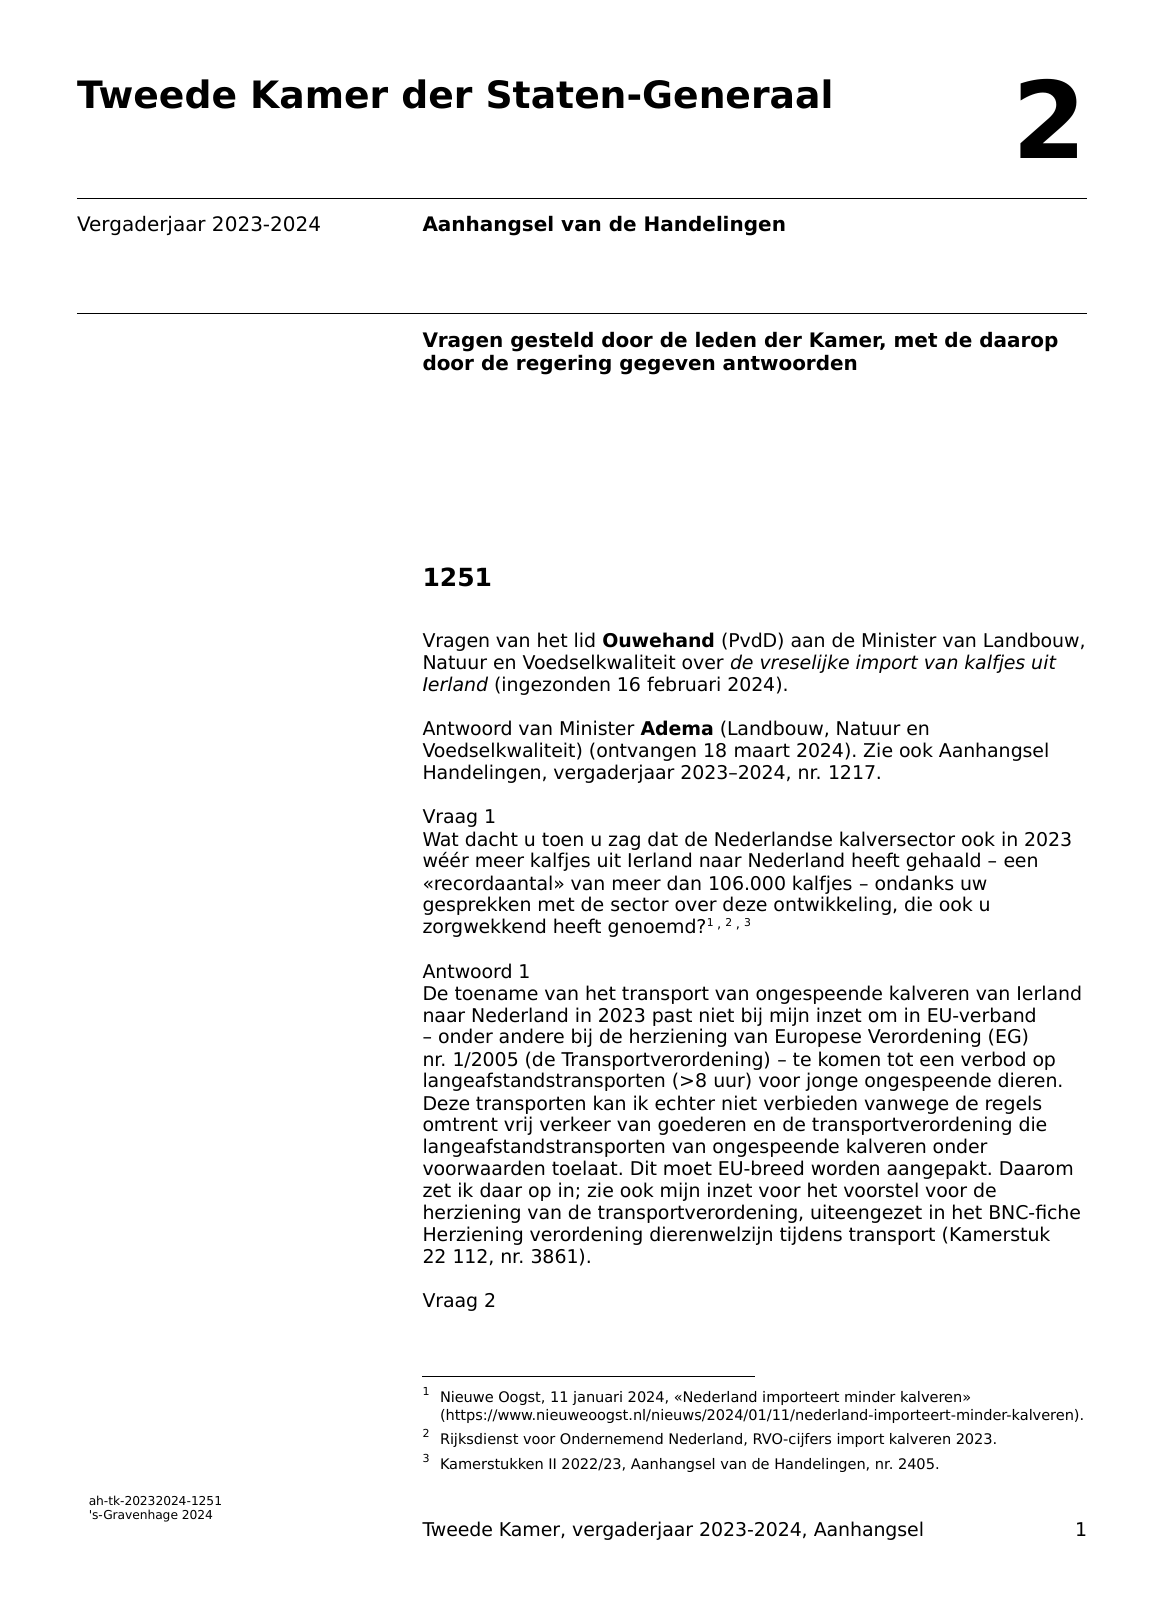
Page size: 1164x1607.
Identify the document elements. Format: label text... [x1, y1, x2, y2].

text Rijksdienst voor Ondernemend Nederland, RVO-cijfers import kalveren 2023. [422, 1427, 1087, 1449]
text Wat dacht u toen u zag dat de Nederlandse kalversector ook in 2023 wéér meer kalfjes uit Ierland naar Nederland heeft gehaald – een «recordaantal» van meer dan 106.000 kalfjes – ondanks uw gesprekken met de sector over deze ontwikkeling, die ook u zorgwekkend heeft genoemd?, , [422, 828, 1087, 938]
text Vragen van het lid Ouwehand (PvdD) aan de Minister van Landbouw, Natuur en Voedselkwaliteit over de vreselijke import van kalfjes uit Ierland (ingezonden 16 februari 2024). [422, 630, 1087, 696]
table_cell Vergaderjaar 2023-2024 [77, 199, 422, 313]
table_cell Vragen gesteld door de leden der Kamer, met de daarop door de regering gegeven antwoorden [422, 314, 1087, 375]
table_cell [77, 314, 422, 375]
text ah-tk-20232024-1251 [88, 1494, 323, 1508]
text Vraag 1 [422, 806, 1087, 828]
text Kamerstukken II 2022/23, Aanhangsel van de Handelingen, nr. 2405. [422, 1452, 1087, 1474]
text Nieuwe Oogst, 11 januari 2024, «Nederland importeert minder kalveren» (https://www.nieuweoogst.nl/nieuws/2024/01/11/nederland-importeert-minder-kalveren). [422, 1385, 1087, 1424]
text Antwoord van Minister Adema (Landbouw, Natuur en Voedselkwaliteit) (ontvangen 18 maart 2024). Zie ook Aanhangsel Handelingen, vergaderjaar 2023–2024, nr. 1217. [422, 718, 1087, 784]
text 's-Gravenhage 2024 [88, 1508, 323, 1522]
table_header 2 [886, 59, 1087, 198]
table_cell Aanhangsel van de Handelingen [422, 199, 1087, 313]
text Antwoord 1 [422, 961, 1087, 982]
table_header Tweede Kamer der Staten-Generaal [77, 59, 886, 198]
text Vraag 2 [422, 1290, 1087, 1312]
text De toename van het transport van ongespeende kalveren van Ierland naar Nederland in 2023 past niet bij mijn inzet om in EU-verband – onder andere bij de herziening van Europese Verordening (EG) nr. 1/2005 (de Transportverordening) – te komen tot een verbod op langeafstandstransporten (>8 uur) voor jonge ongespeende dieren. Deze transporten kan ik echter niet verbieden vanwege de regels omtrent vrij verkeer van goederen en de transportverordening die langeafstandstransporten van ongespeende kalveren onder voorwaarden toelaat. Dit moet EU-breed worden aangepakt. Daarom zet ik daar op in; zie ook mijn inzet voor het voorstel voor de herziening van de transportverordening, uiteengezet in het BNC-fiche Herziening verordening dierenwelzijn tijdens transport (Kamerstuk 22 112, nr. 3861). [422, 982, 1087, 1268]
text 1251 [422, 563, 1087, 592]
